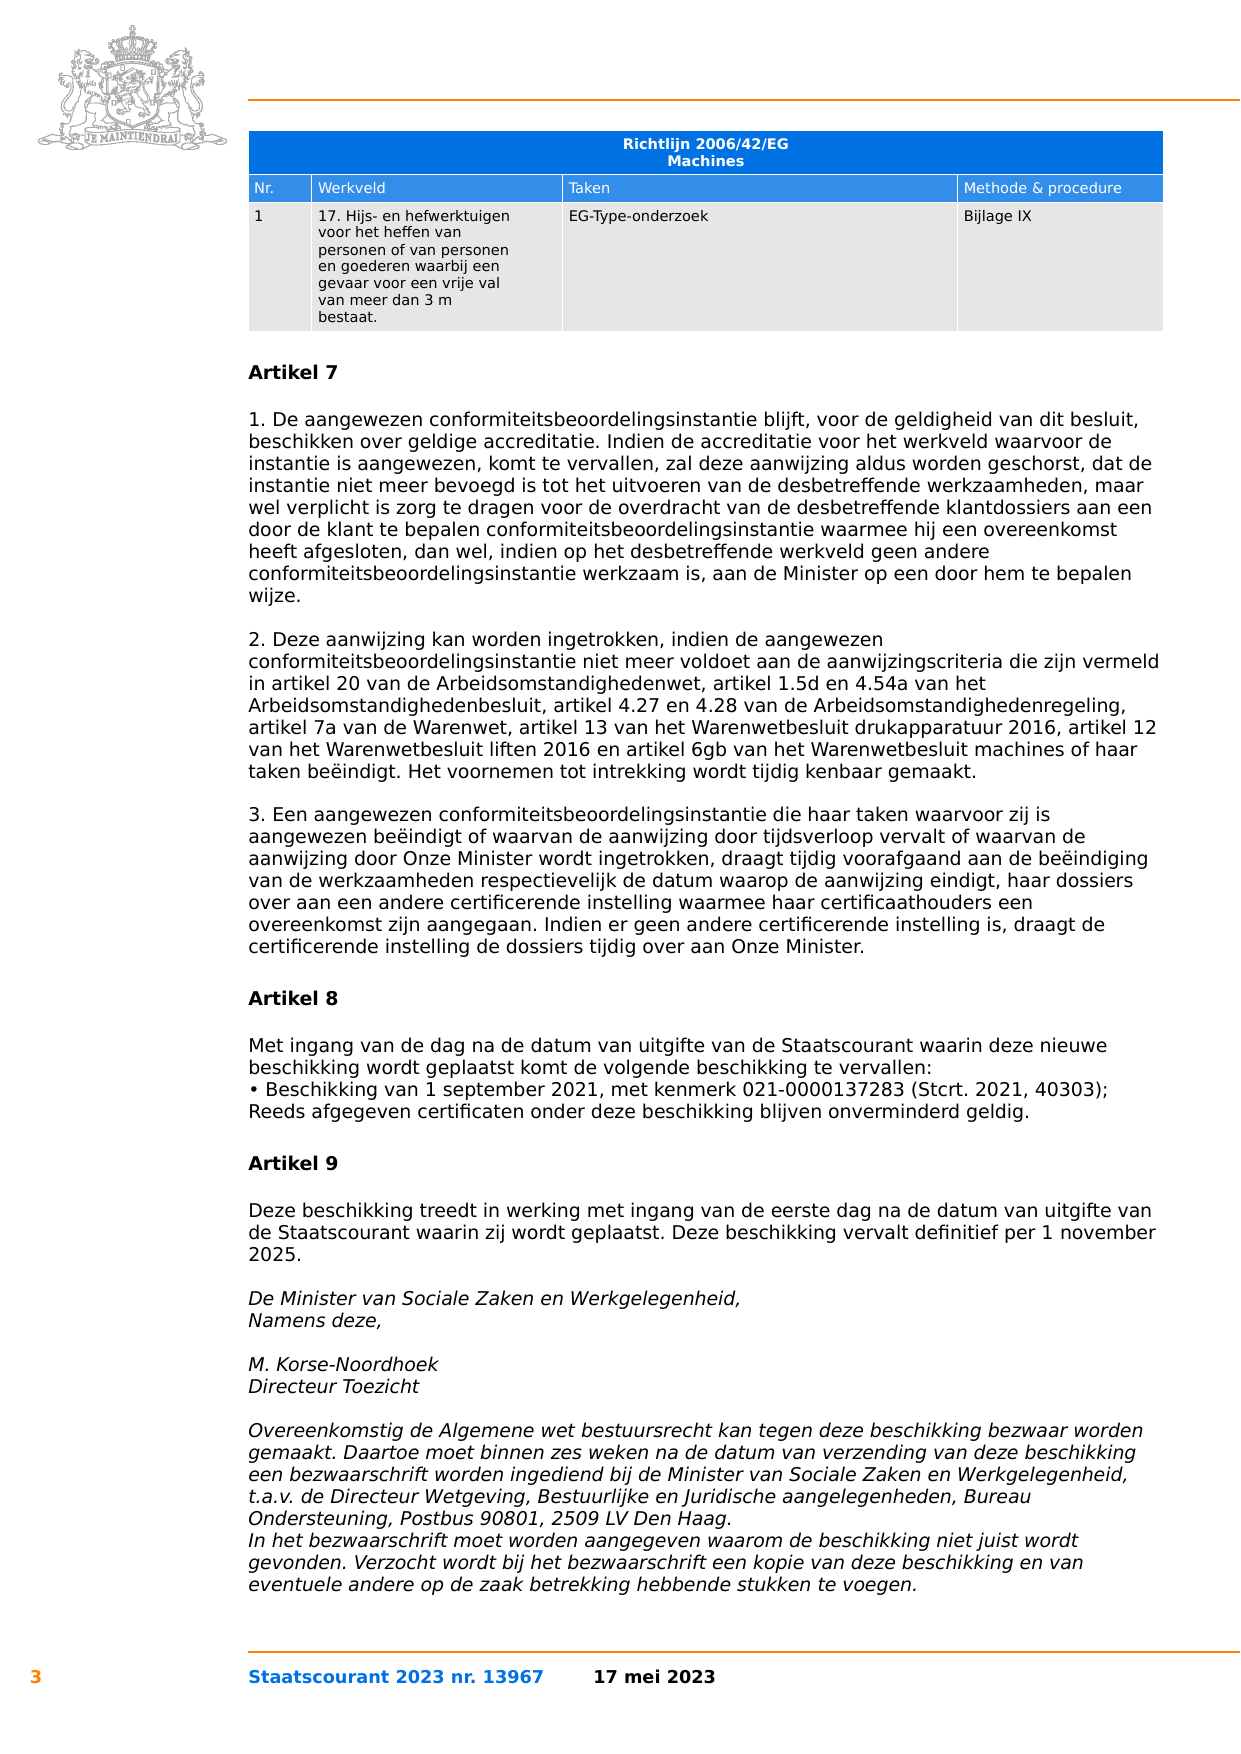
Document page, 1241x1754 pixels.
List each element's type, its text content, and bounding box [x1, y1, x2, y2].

table_cell EG-Type-onderzoek [563, 203, 957, 331]
table_cell Methode & procedure [958, 175, 1163, 202]
text Reeds afgegeven certificaten onder deze beschikking blijven onverminderd geldig. [248, 1101, 1163, 1123]
text 3. Een aangewezen conformiteitsbeoordelingsinstantie die haar taken waarvoor zij is aangewezen beëindigt of waarvan de aanwijzing door tijdsverloop vervalt of waarvan de aanwijzing door Onze Minister wordt ingetrokken, draagt tijdig voorafgaand aan de beëindiging van de werkzaamheden respectievelijk de datum waarop de aanwijzing eindigt, haar dossiers over aan een andere certificerende instelling waarmee haar certificaathouders een overeenkomst zijn aangegaan. Indien er geen andere certificerende instelling is, draagt de certificerende instelling de dossiers tijdig over aan Onze Minister. [248, 804, 1163, 958]
table_cell 17. Hijs- en hefwerktuigen voor het heffen van personen of van personen en goederen waarbij een gevaar voor een vrije val van meer dan 3 m bestaat. [312, 203, 562, 331]
text • Beschikking van 1 september 2021, met kenmerk 021-0000137283 (Stcrt. 2021, 40303); [248, 1079, 1163, 1101]
picture [38, 25, 227, 150]
text De Minister van Sociale Zaken en Werkgelegenheid, Namens deze, M. Korse-Noordhoek Directeur Toezicht [248, 1288, 1163, 1398]
text 2. Deze aanwijzing kan worden ingetrokken, indien de aangewezen conformiteitsbeoordelingsinstantie niet meer voldoet aan de aanwijzingscriteria die zijn vermeld in artikel 20 van de Arbeidsomstandighedenwet, artikel 1.5d en 4.54a van het Arbeidsomstandighedenbesluit, artikel 4.27 en 4.28 van de Arbeidsomstandighedenregeling, artikel 7a van de Warenwet, artikel 13 van het Warenwetbesluit drukapparatuur 2016, artikel 12 van het Warenwetbesluit liften 2016 en artikel 6gb van het Warenwetbesluit machines of haar taken beëindigt. Het voornemen tot intrekking wordt tijdig kenbaar gemaakt. [248, 629, 1163, 782]
table_header Richtlijn 2006/42/EG Machines [249, 131, 1163, 174]
table_cell Bijlage IX [958, 203, 1163, 331]
subtitle Artikel 9 [248, 1153, 1163, 1175]
subtitle Artikel 8 [248, 988, 1163, 1010]
table_cell Werkveld [312, 175, 562, 202]
text Deze beschikking treedt in werking met ingang van de eerste dag na de datum van uitgifte van de Staatscourant waarin zij wordt geplaatst. Deze beschikking vervalt definitief per 1 november 2025. [248, 1200, 1163, 1266]
text Met ingang van de dag na de datum van uitgifte van de Staatscourant waarin deze nieuwe beschikking wordt geplaatst komt de volgende beschikking te vervallen: [248, 1035, 1163, 1079]
text Overeenkomstig de Algemene wet bestuursrecht kan tegen deze beschikking bezwaar worden gemaakt. Daartoe moet binnen zes weken na de datum van verzending van deze beschikking een bezwaarschrift worden ingediend bij de Minister van Sociale Zaken en Werkgelegenheid, t.a.v. de Directeur Wetgeving, Bestuurlijke en Juridische aangelegenheden, Bureau Ondersteuning, Postbus 90801, 2509 LV Den Haag. [248, 1420, 1163, 1529]
text In het bezwaarschrift moet worden aangegeven waarom de beschikking niet juist wordt gevonden. Verzocht wordt bij het bezwaarschrift een kopie van deze beschikking en van eventuele andere op de zaak betrekking hebbende stukken te voegen. [248, 1529, 1163, 1596]
subtitle Artikel 7 [248, 362, 1163, 384]
table_cell Nr. [249, 175, 311, 202]
text 1. De aangewezen conformiteitsbeoordelingsinstantie blijft, voor de geldigheid van dit besluit, beschikken over geldige accreditatie. Indien de accreditatie voor het werkveld waarvoor de instantie is aangewezen, komt te vervallen, zal deze aanwijzing aldus worden geschorst, dat de instantie niet meer bevoegd is tot het uitvoeren van de desbetreffende werkzaamheden, maar wel verplicht is zorg te dragen voor de overdracht van de desbetreffende klantdossiers aan een door de klant te bepalen conformiteitsbeoordelingsinstantie waarmee hij een overeenkomst heeft afgesloten, dan wel, indien op het desbetreffende werkveld geen andere conformiteitsbeoordelingsinstantie werkzaam is, aan de Minister op een door hem te bepalen wijze. [248, 409, 1163, 607]
table_cell 1 [249, 203, 311, 331]
table_cell Taken [563, 175, 957, 202]
